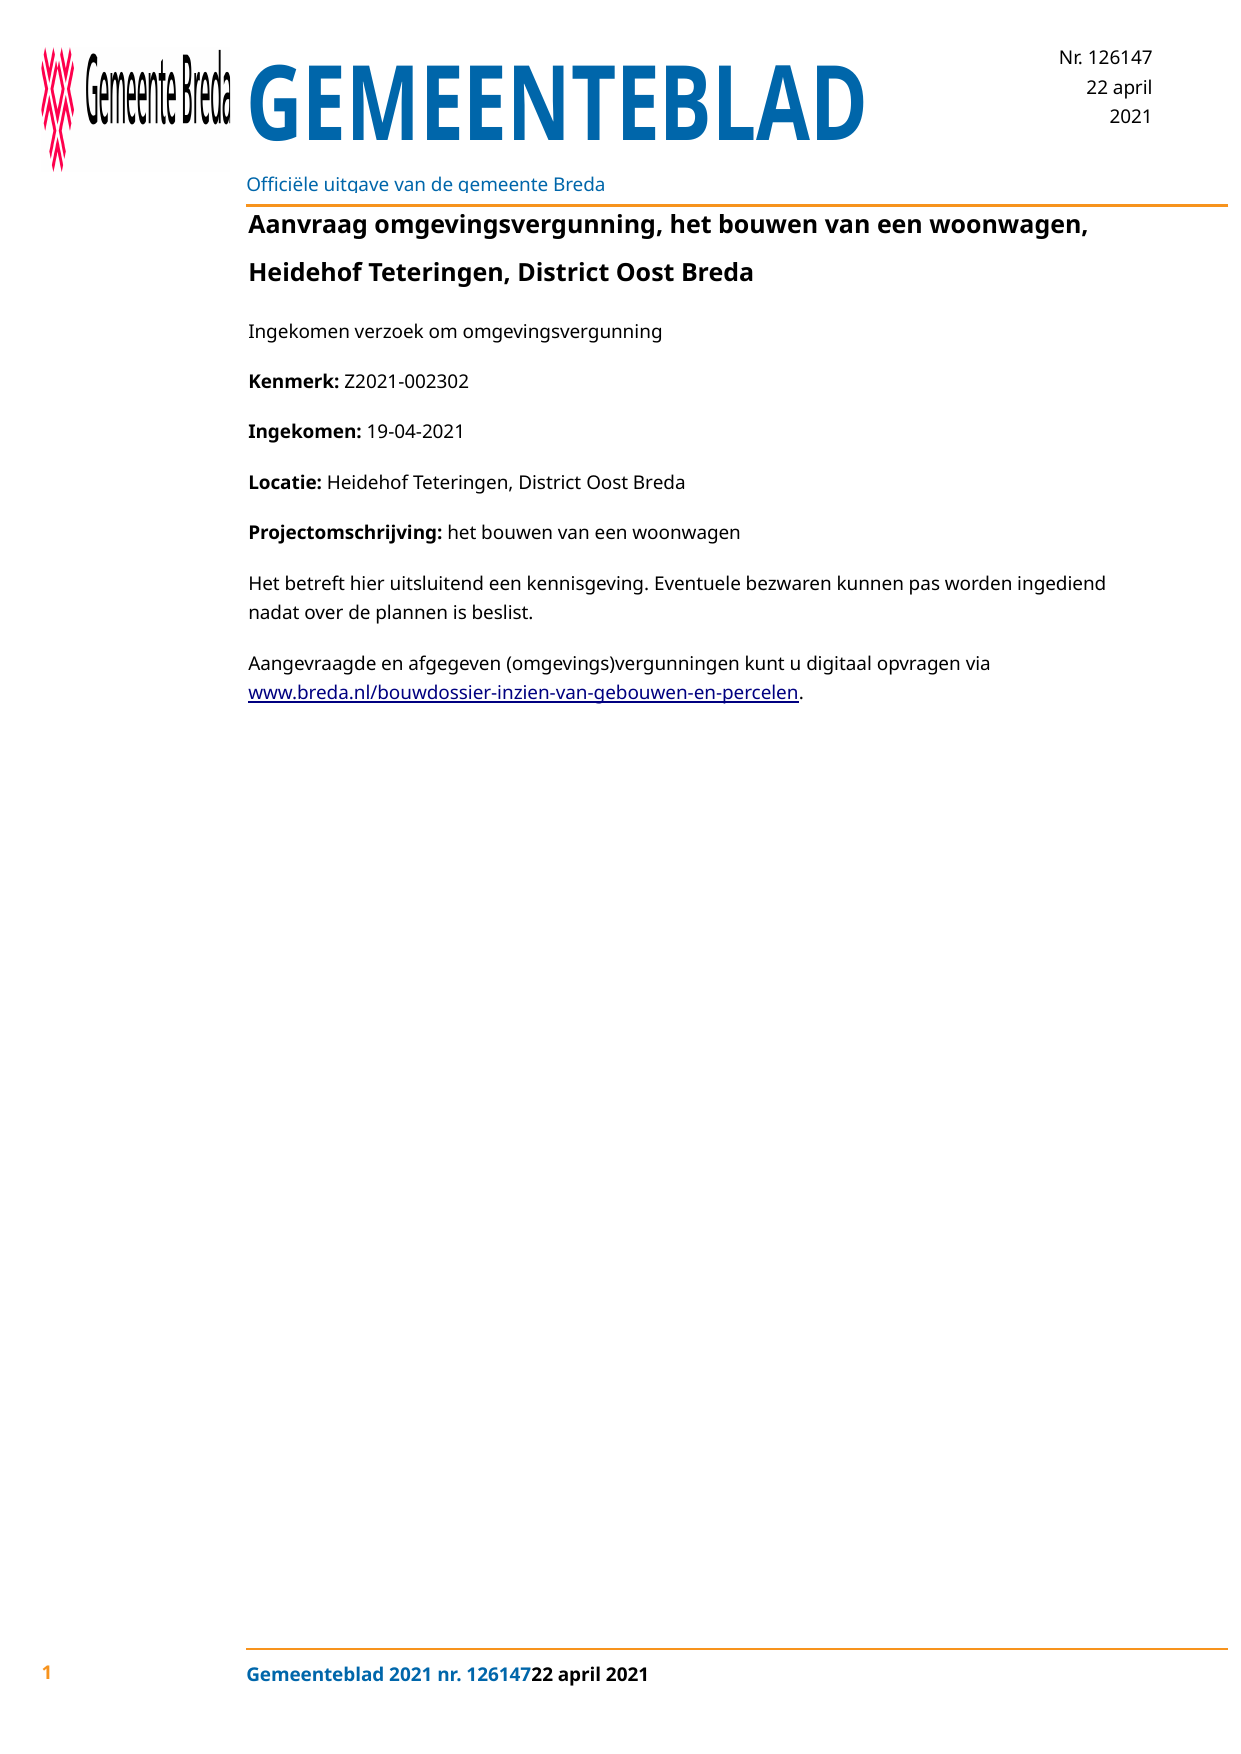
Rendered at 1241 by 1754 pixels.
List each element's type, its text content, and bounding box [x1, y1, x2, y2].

text Projectomschrijving: het bouwen van een woonwagen [248, 519, 1152, 545]
text Ingekomen verzoek om omgevingsvergunning [248, 318, 1152, 344]
text Ingekomen: 19-04-2021 [248, 419, 1152, 444]
picture [41, 47, 231, 172]
text Aanvraag omgevingsvergunning, het bouwen van een woonwagen, Heidehof Teteringen, District Oost Breda [248, 207, 1152, 288]
text Het betreft hier uitsluitend een kennisgeving. Eventuele bezwaren kunnen pas worden ingediend nadat over de plannen is beslist. [248, 570, 1152, 625]
text Aangevraagde en afgegeven (omgevings)vergunningen kunt u digitaal opvragen via www.breda.nl/bouwdossier-inzien-van-gebouwen-en-percelen. [248, 650, 1152, 705]
text Kenmerk: Z2021-002302 [248, 368, 1152, 394]
text Locatie: Heidehof Teteringen, District Oost Breda [248, 469, 1152, 495]
